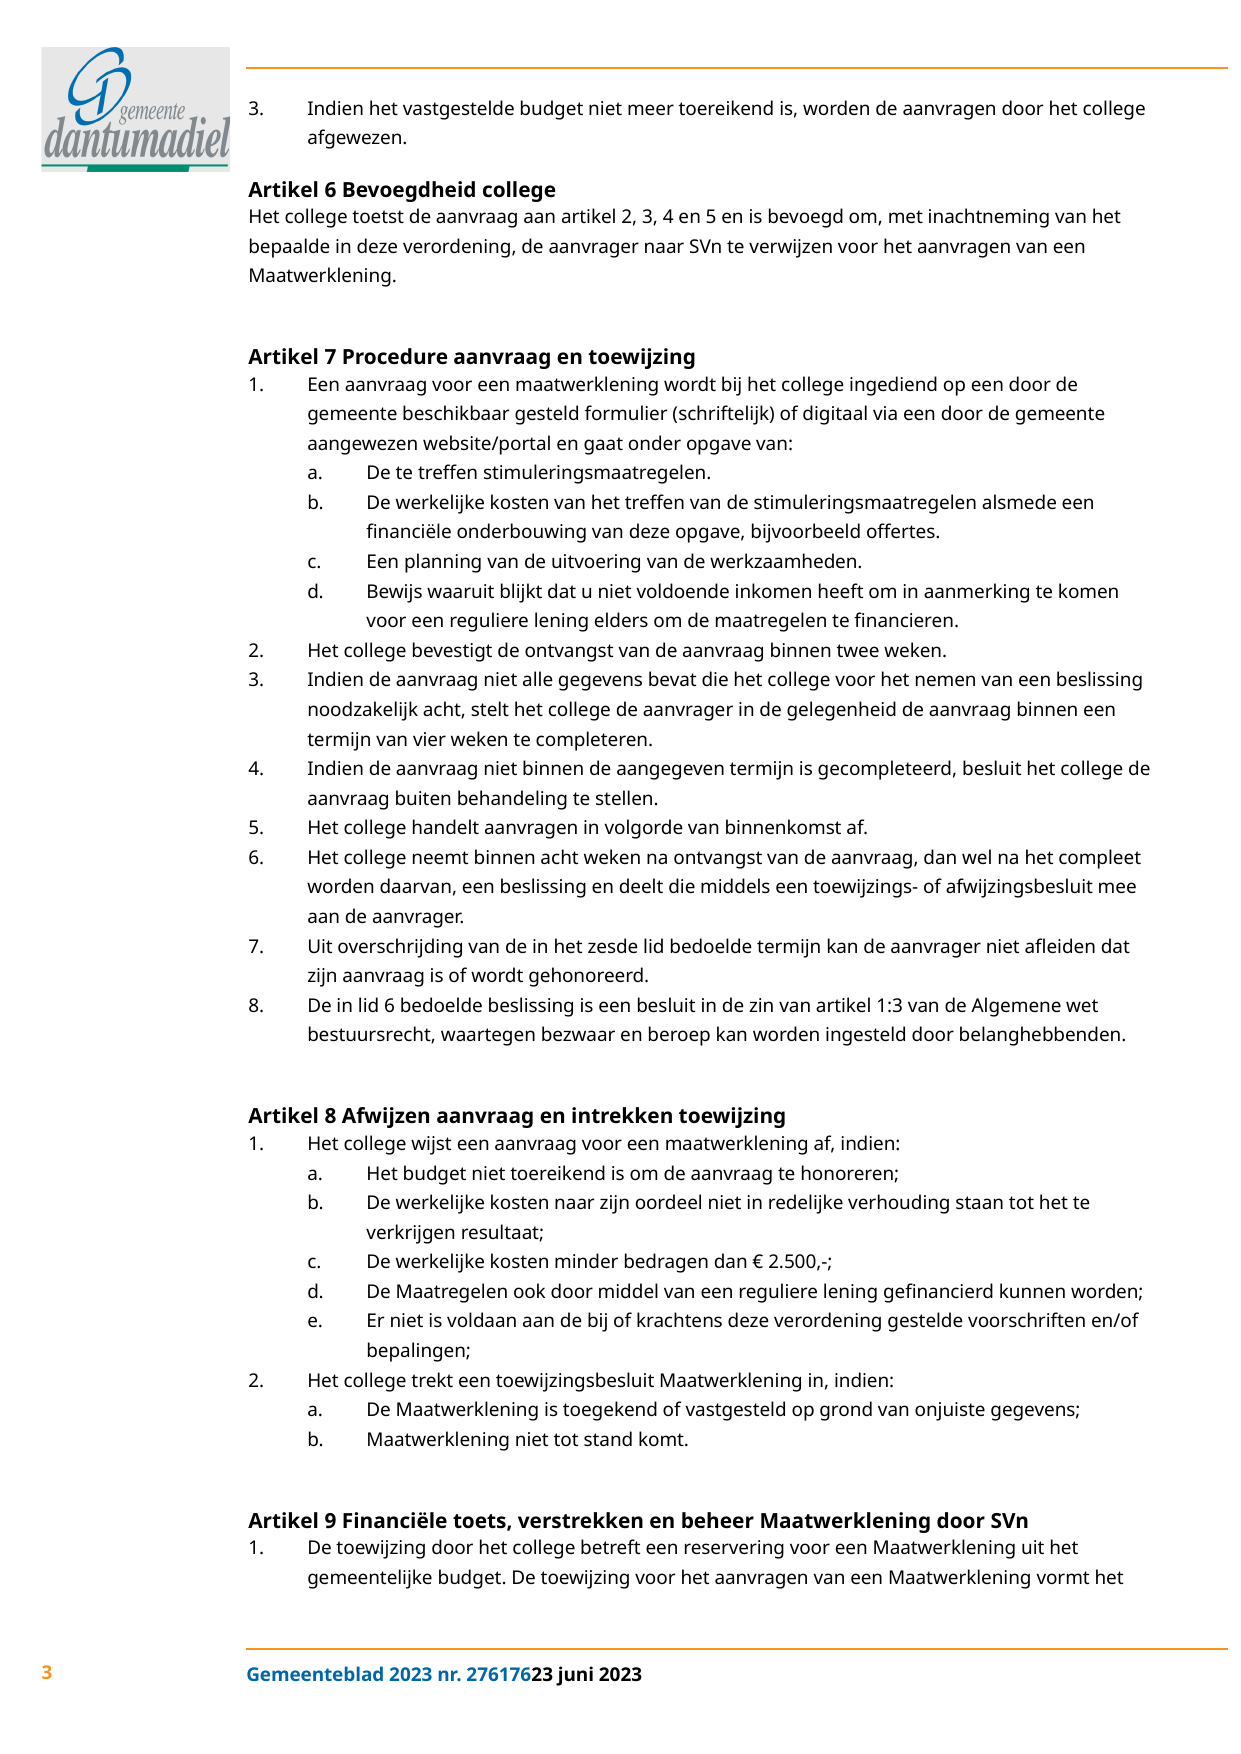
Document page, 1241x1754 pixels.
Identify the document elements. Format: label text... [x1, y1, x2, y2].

list Het college handelt aanvragen in volgorde van binnenkomst af. [248, 814, 1152, 840]
list Indien de aanvraag niet alle gegevens bevat die het college voor het nemen van een beslissing noodzakelijk acht, stelt het college de aanvrager in de gelegenheid de aanvraag binnen een termijn van vier weken te completeren. [248, 667, 1152, 752]
list Het college wijst een aanvraag voor een maatwerklening af, indien: [248, 1130, 1152, 1156]
list Het college trekt een toewijzingsbesluit Maatwerklening in, indien: [248, 1367, 1152, 1392]
list Indien het vastgestelde budget niet meer toereikend is, worden de aanvragen door het college afgewezen. [248, 95, 1152, 150]
list De werkelijke kosten van het treffen van de stimuleringsmaatregelen alsmede een financiële onderbouwing van deze opgave, bijvoorbeeld offertes. [307, 489, 1152, 544]
list Een planning van de uitvoering van de werkzaamheden. [307, 548, 1152, 574]
list De Maatwerklening is toegekend of vastgesteld op grond van onjuiste gegevens; [307, 1396, 1152, 1422]
text Artikel 9 Financiële toets, verstrekken en beheer Maatwerklening door SVn [248, 1506, 1152, 1534]
list Indien de aanvraag niet binnen de aangegeven termijn is gecompleteerd, besluit het college de aanvraag buiten behandeling te stellen. [248, 755, 1152, 811]
text Artikel 7 Procedure aanvraag en toewijzing [248, 342, 1152, 371]
list Maatwerklening niet tot stand komt. [307, 1426, 1152, 1452]
list Het college neemt binnen acht weken na ontvangst van de aanvraag, dan wel na het compleet worden daarvan, een beslissing en deelt die middels een toewijzings- of afwijzingsbesluit mee aan de aanvrager. [248, 844, 1152, 929]
list Een aanvraag voor een maatwerklening wordt bij het college ingediend op een door de gemeente beschikbaar gesteld formulier (schriftelijk) of digitaal via een door de gemeente aangewezen website/portal en gaat onder opgave van: [248, 371, 1152, 456]
list De werkelijke kosten naar zijn oordeel niet in redelijke verhouding staan tot het te verkrijgen resultaat; [307, 1189, 1152, 1244]
list De Maatregelen ook door middel van een reguliere lening gefinancierd kunnen worden; [307, 1278, 1152, 1304]
list Er niet is voldaan aan de bij of krachtens deze verordening gestelde voorschriften en/of bepalingen; [307, 1308, 1152, 1363]
list De in lid 6 bedoelde beslissing is een besluit in de zin van artikel 1:3 van de Algemene wet bestuursrecht, waartegen bezwaar en beroep kan worden ingesteld door belanghebbenden. [248, 992, 1152, 1047]
list Het budget niet toereikend is om de aanvraag te honoreren; [307, 1160, 1152, 1185]
text Artikel 6 Bevoegdheid college [248, 175, 1152, 203]
list De te treffen stimuleringsmaatregelen. [307, 459, 1152, 485]
list Bewijs waaruit blijkt dat u niet voldoende inkomen heeft om in aanmerking te komen voor een reguliere lening elders om de maatregelen te financieren. [307, 578, 1152, 633]
picture [41, 47, 231, 172]
list Het college bevestigt de ontvangst van de aanvraag binnen twee weken. [248, 637, 1152, 663]
list De toewijzing door het college betreft een reservering voor een Maatwerklening uit het gemeentelijke budget. De toewijzing voor het aanvragen van een Maatwerklening vormt het [248, 1534, 1152, 1590]
text Artikel 8 Afwijzen aanvraag en intrekken toewijzing [248, 1102, 1152, 1130]
list De werkelijke kosten minder bedragen dan € 2.500,-; [307, 1248, 1152, 1274]
list Uit overschrijding van de in het zesde lid bedoelde termijn kan de aanvrager niet afleiden dat zijn aanvraag is of wordt gehonoreerd. [248, 933, 1152, 988]
text Het college toetst de aanvraag aan artikel 2, 3, 4 en 5 en is bevoegd om, met inachtneming van het bepaalde in deze verordening, de aanvrager naar SVn te verwijzen voor het aanvragen van een Maatwerklening. [248, 203, 1152, 288]
